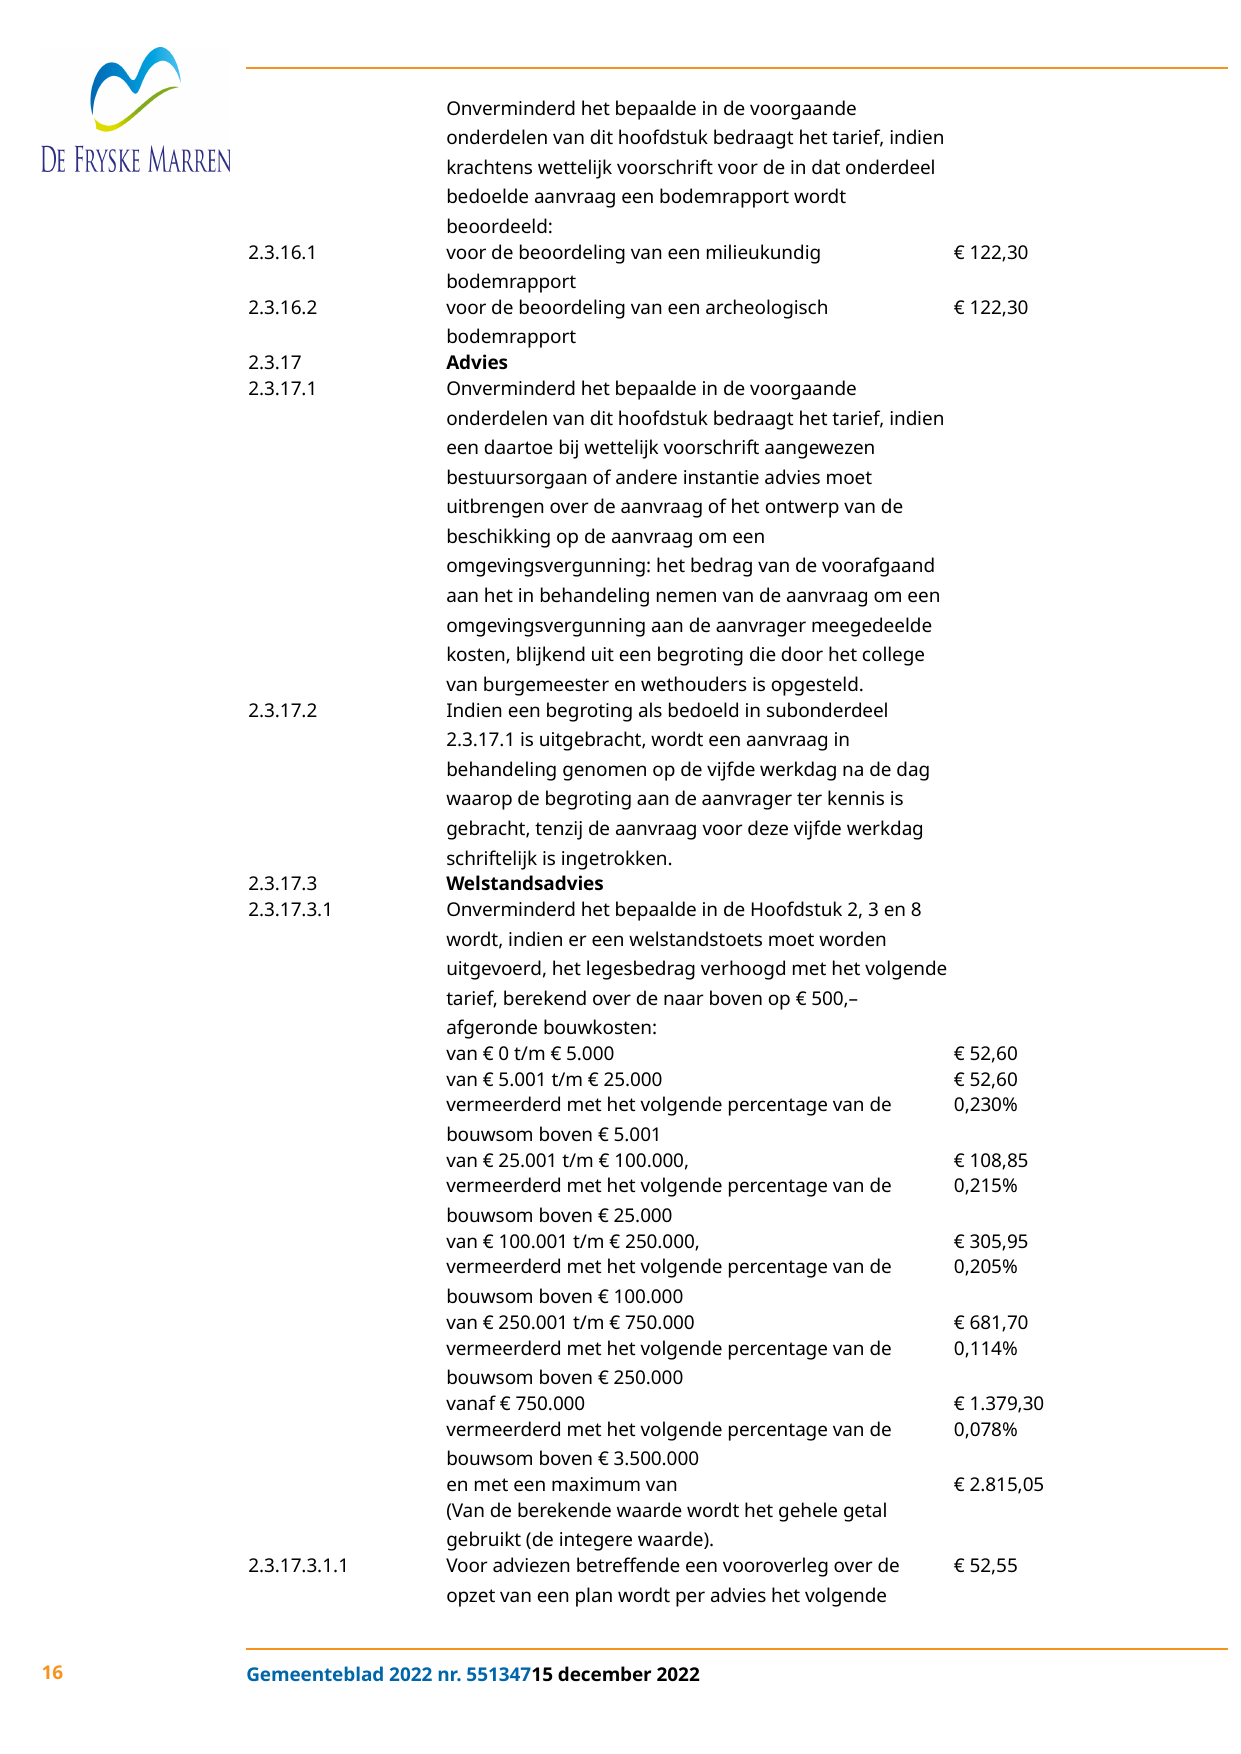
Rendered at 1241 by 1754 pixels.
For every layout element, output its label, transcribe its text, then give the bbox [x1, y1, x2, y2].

table_cell van € 25.001 t/m € 100.000, [446, 1147, 954, 1173]
table_cell [248, 1066, 446, 1092]
table_cell [954, 95, 1152, 239]
table_cell van € 0 t/m € 5.000 [446, 1040, 954, 1066]
table_cell € 2.815,05 [954, 1471, 1152, 1497]
table_cell [248, 1309, 446, 1335]
table_cell € 122,30 [954, 294, 1152, 349]
table_cell [248, 1173, 446, 1228]
table_cell 2.3.17.2 [248, 697, 446, 870]
table_cell [248, 1390, 446, 1416]
table_cell van € 100.001 t/m € 250.000, [446, 1228, 954, 1254]
table_cell € 305,95 [954, 1228, 1152, 1254]
table_cell [248, 1040, 446, 1066]
table_cell 2.3.17.1 [248, 375, 446, 697]
table_cell Voor adviezen betreffende een vooroverleg over de opzet van een plan wordt per advies het volgende [446, 1552, 954, 1607]
table_cell € 52,60 [954, 1066, 1152, 1092]
table_cell € 122,30 [954, 239, 1152, 294]
table_cell [954, 1497, 1152, 1552]
table_cell € 1.379,30 [954, 1390, 1152, 1416]
table_cell € 52,60 [954, 1040, 1152, 1066]
table_cell vanaf € 750.000 [446, 1390, 954, 1416]
table_cell 0,205% [954, 1254, 1152, 1309]
table_cell Onverminderd het bepaalde in de voorgaande onderdelen van dit hoofdstuk bedraagt het tarief, indien een daartoe bij wettelijk voorschrift aangewezen bestuursorgaan of andere instantie advies moet uitbrengen over de aanvraag of het ontwerp van de beschikking op de aanvraag om een omgevingsvergunning: het bedrag van de voorafgaand aan het in behandeling nemen van de aanvraag om een omgevingsvergunning aan de aanvrager meegedeelde kosten, blijkend uit een begroting die door het college van burgemeester en wethouders is opgesteld. [446, 375, 954, 697]
picture [41, 47, 231, 172]
table_cell Onverminderd het bepaalde in de voorgaande onderdelen van dit hoofdstuk bedraagt het tarief, indien krachtens wettelijk voorschrift voor de in dat onderdeel bedoelde aanvraag een bodemrapport wordt beoordeeld: [446, 95, 954, 239]
table_cell 0,215% [954, 1173, 1152, 1228]
table_cell [248, 1147, 446, 1173]
table_cell van € 5.001 t/m € 25.000 [446, 1066, 954, 1092]
table_cell 0,078% [954, 1416, 1152, 1471]
table_cell Onverminderd het bepaalde in de Hoofdstuk 2, 3 en 8 wordt, indien er een welstandstoets moet worden uitgevoerd, het legesbedrag verhoogd met het volgende tarief, berekend over de naar boven op € 500,– afgeronde bouwkosten: [446, 896, 954, 1040]
table_cell en met een maximum van [446, 1471, 954, 1497]
table_cell vermeerderd met het volgende percentage van de bouwsom boven € 100.000 [446, 1254, 954, 1309]
table_cell [248, 1416, 446, 1471]
table_cell [248, 95, 446, 239]
table_cell € 52,55 [954, 1552, 1152, 1607]
table_cell [248, 1497, 446, 1552]
table_cell van € 250.001 t/m € 750.000 [446, 1309, 954, 1335]
table_cell voor de beoordeling van een milieukundig bodemrapport [446, 239, 954, 294]
table_cell vermeerderd met het volgende percentage van de bouwsom boven € 25.000 [446, 1173, 954, 1228]
table_cell voor de beoordeling van een archeologisch bodemrapport [446, 294, 954, 349]
table_cell [954, 870, 1152, 896]
table_cell Advies [446, 350, 954, 375]
table_cell [248, 1092, 446, 1147]
table_cell vermeerderd met het volgende percentage van de bouwsom boven € 5.001 [446, 1092, 954, 1147]
table_cell [248, 1254, 446, 1309]
table_cell [954, 697, 1152, 870]
table_cell 2.3.17.3 [248, 870, 446, 896]
table_cell [248, 1471, 446, 1497]
table_cell € 108,85 [954, 1147, 1152, 1173]
table_cell vermeerderd met het volgende percentage van de bouwsom boven € 3.500.000 [446, 1416, 954, 1471]
table_cell [248, 1228, 446, 1254]
table_cell [954, 350, 1152, 375]
table_cell 2.3.17 [248, 350, 446, 375]
table_cell vermeerderd met het volgende percentage van de bouwsom boven € 250.000 [446, 1335, 954, 1390]
table_cell Indien een begroting als bedoeld in subonderdeel 2.3.17.1 is uitgebracht, wordt een aanvraag in behandeling genomen op de vijfde werkdag na de dag waarop de begroting aan de aanvrager ter kennis is gebracht, tenzij de aanvraag voor deze vijfde werkdag schriftelijk is ingetrokken. [446, 697, 954, 870]
table_cell 2.3.16.2 [248, 294, 446, 349]
table_cell 0,114% [954, 1335, 1152, 1390]
table_cell 2.3.17.3.1.1 [248, 1552, 446, 1607]
table_cell Welstandsadvies [446, 870, 954, 896]
table_cell (Van de berekende waarde wordt het gehele getal gebruikt (de integere waarde). [446, 1497, 954, 1552]
table_cell 2.3.16.1 [248, 239, 446, 294]
table_cell € 681,70 [954, 1309, 1152, 1335]
table_cell [954, 375, 1152, 697]
table_cell 0,230% [954, 1092, 1152, 1147]
table_cell [954, 896, 1152, 1040]
table_cell 2.3.17.3.1 [248, 896, 446, 1040]
table_cell [248, 1335, 446, 1390]
